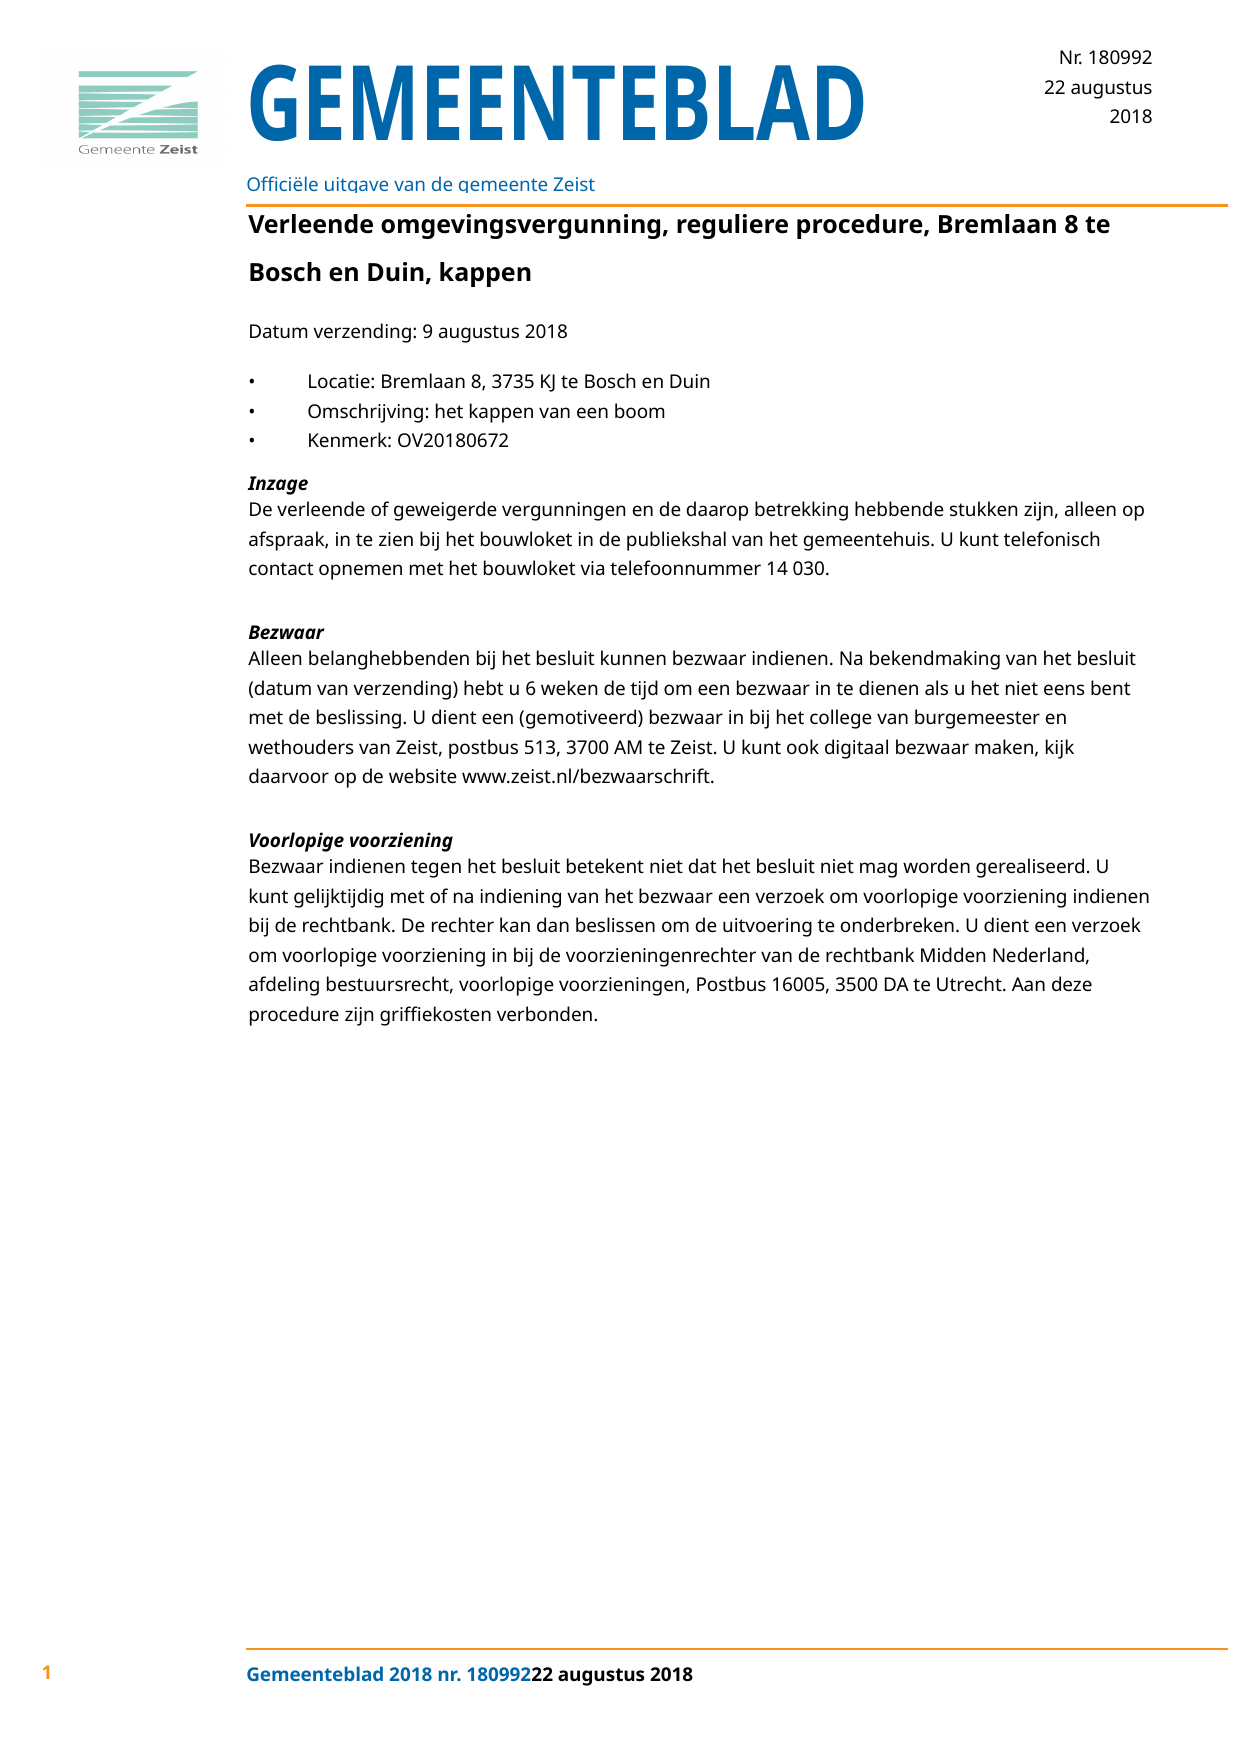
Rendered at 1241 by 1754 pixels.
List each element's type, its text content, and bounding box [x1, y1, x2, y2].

text Bezwaar [248, 619, 1152, 645]
list Omschrijving: het kappen van een boom [248, 398, 1152, 424]
text Inzage [248, 471, 1152, 496]
text Voorlopige voorziening [248, 827, 1152, 853]
picture [41, 47, 231, 172]
list Locatie: Bremlaan 8, 3735 KJ te Bosch en Duin [248, 368, 1152, 394]
text De verleende of geweigerde vergunningen en de daarop betrekking hebbende stukken zijn, alleen op afspraak, in te zien bij het bouwloket in de publiekshal van het gemeentehuis. U kunt telefonisch contact opnemen met het bouwloket via telefoonnummer 14 030. [248, 496, 1152, 581]
text Verleende omgevingsvergunning, reguliere procedure, Bremlaan 8 te Bosch en Duin, kappen [248, 207, 1152, 288]
text Bezwaar indienen tegen het besluit betekent niet dat het besluit niet mag worden gerealiseerd. U kunt gelijktijdig met of na indiening van het bezwaar een verzoek om voorlopige voorziening indienen bij de rechtbank. De rechter kan dan beslissen om de uitvoering te onderbreken. U dient een verzoek om voorlopige voorziening in bij de voorzieningenrechter van de rechtbank Midden Nederland, afdeling bestuursrecht, voorlopige voorzieningen, Postbus 16005, 3500 DA te Utrecht. Aan deze procedure zijn griffiekosten verbonden. [248, 853, 1152, 1027]
list Kenmerk: OV20180672 [248, 427, 1152, 453]
text Datum verzending: 9 augustus 2018 [248, 318, 1152, 344]
text Alleen belanghebbenden bij het besluit kunnen bezwaar indienen. Na bekendmaking van het besluit (datum van verzending) hebt u 6 weken de tijd om een bezwaar in te dienen als u het niet eens bent met de beslissing. U dient een (gemotiveerd) bezwaar in bij het college van burgemeester en wethouders van Zeist, postbus 513, 3700 AM te Zeist. U kunt ook digitaal bezwaar maken, kijk daarvoor op de website www.zeist.nl/bezwaarschrift. [248, 645, 1152, 789]
